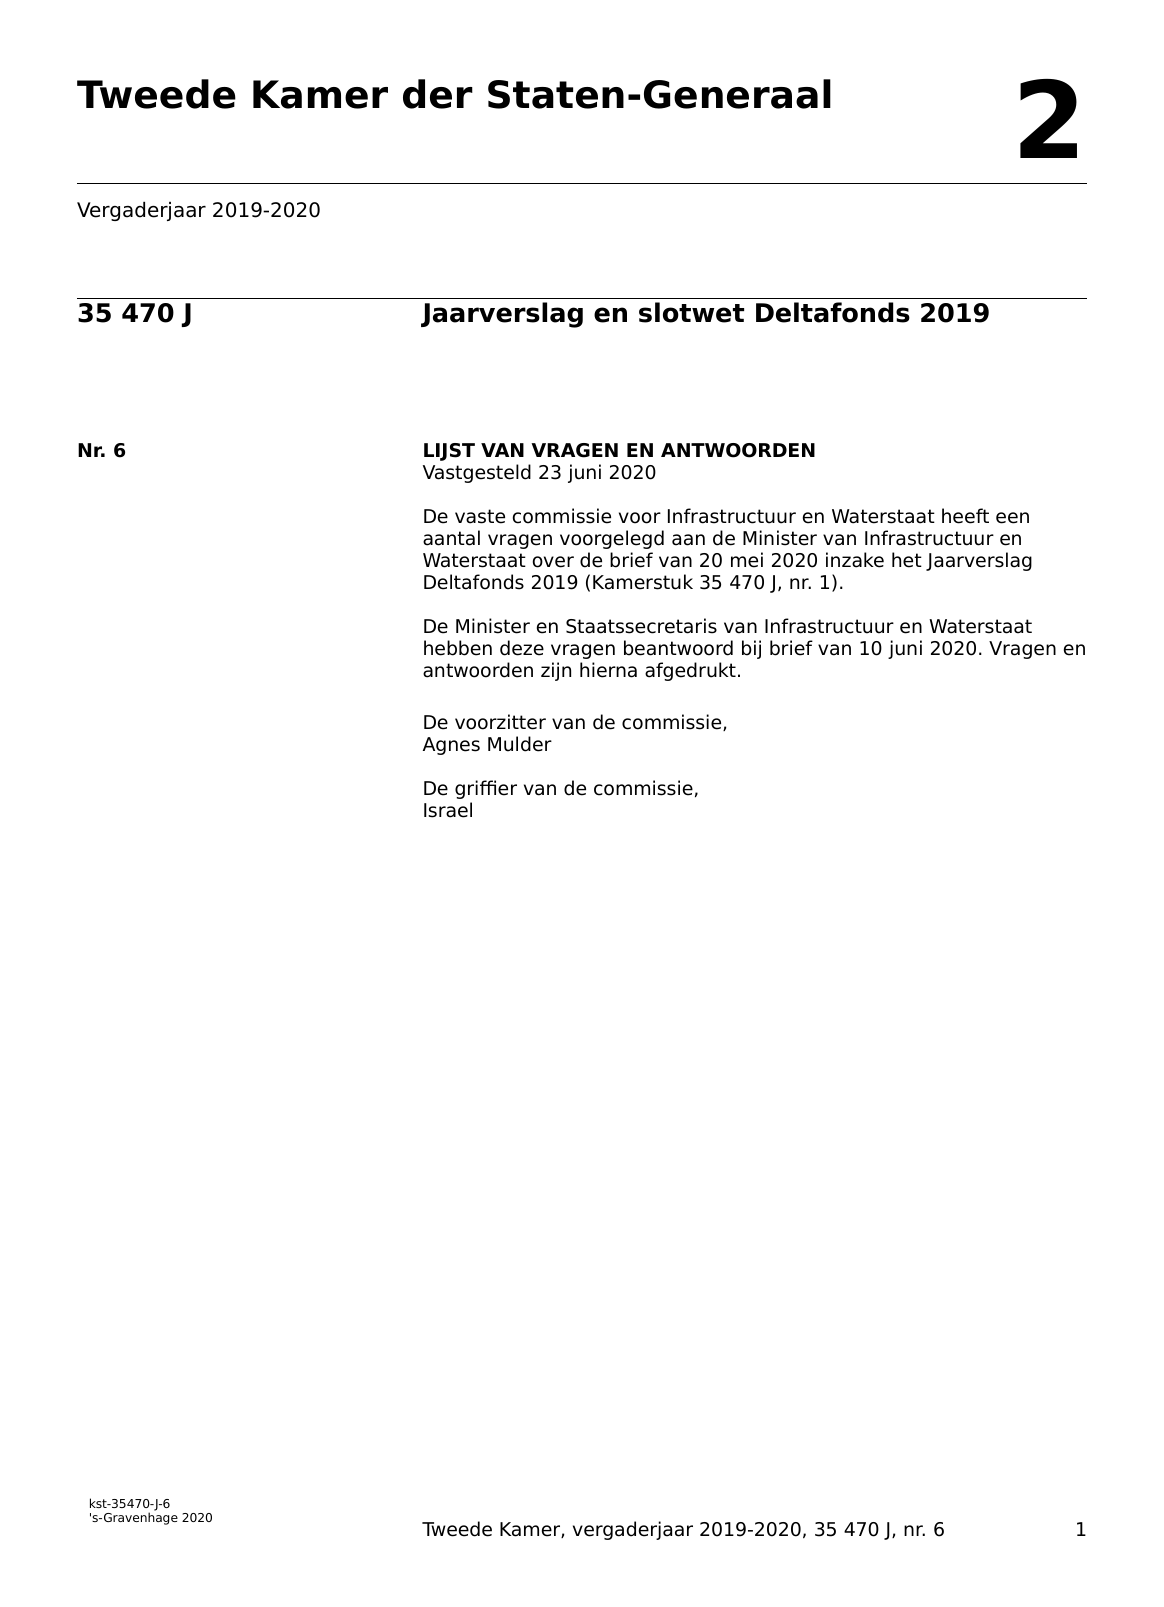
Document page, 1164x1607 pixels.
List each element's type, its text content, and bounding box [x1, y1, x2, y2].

text De vaste commissie voor Infrastructuur en Waterstaat heeft een aantal vragen voorgelegd aan de Minister van Infrastructuur en Waterstaat over de brief van 20 mei 2020 inzake het Jaarverslag Deltafonds 2019 (Kamerstuk 35 470 J, nr. 1). [422, 506, 1087, 594]
text 's-Gravenhage 2020 [88, 1511, 323, 1525]
table_header Tweede Kamer der Staten-Generaal [77, 59, 886, 183]
text De voorzitter van de commissie, Agnes Mulder [422, 712, 1087, 756]
text De Minister en Staatssecretaris van Infrastructuur en Waterstaat hebben deze vragen beantwoord bij brief van 10 juni 2020. Vragen en antwoorden zijn hierna afgedrukt. [422, 616, 1087, 682]
subtitle 35 470 J Jaarverslag en slotwet Deltafonds 2019 [77, 299, 1087, 329]
table_cell Vergaderjaar 2019-2020 [77, 184, 1087, 298]
text De griffier van de commissie, Israel [422, 778, 1087, 822]
subtitle Nr. 6 LIJST VAN VRAGEN EN ANTWOORDEN [77, 440, 1087, 462]
table_header 2 [886, 59, 1087, 183]
text kst-35470-J-6 [88, 1497, 323, 1511]
text Vastgesteld 23 juni 2020 [422, 462, 1087, 484]
